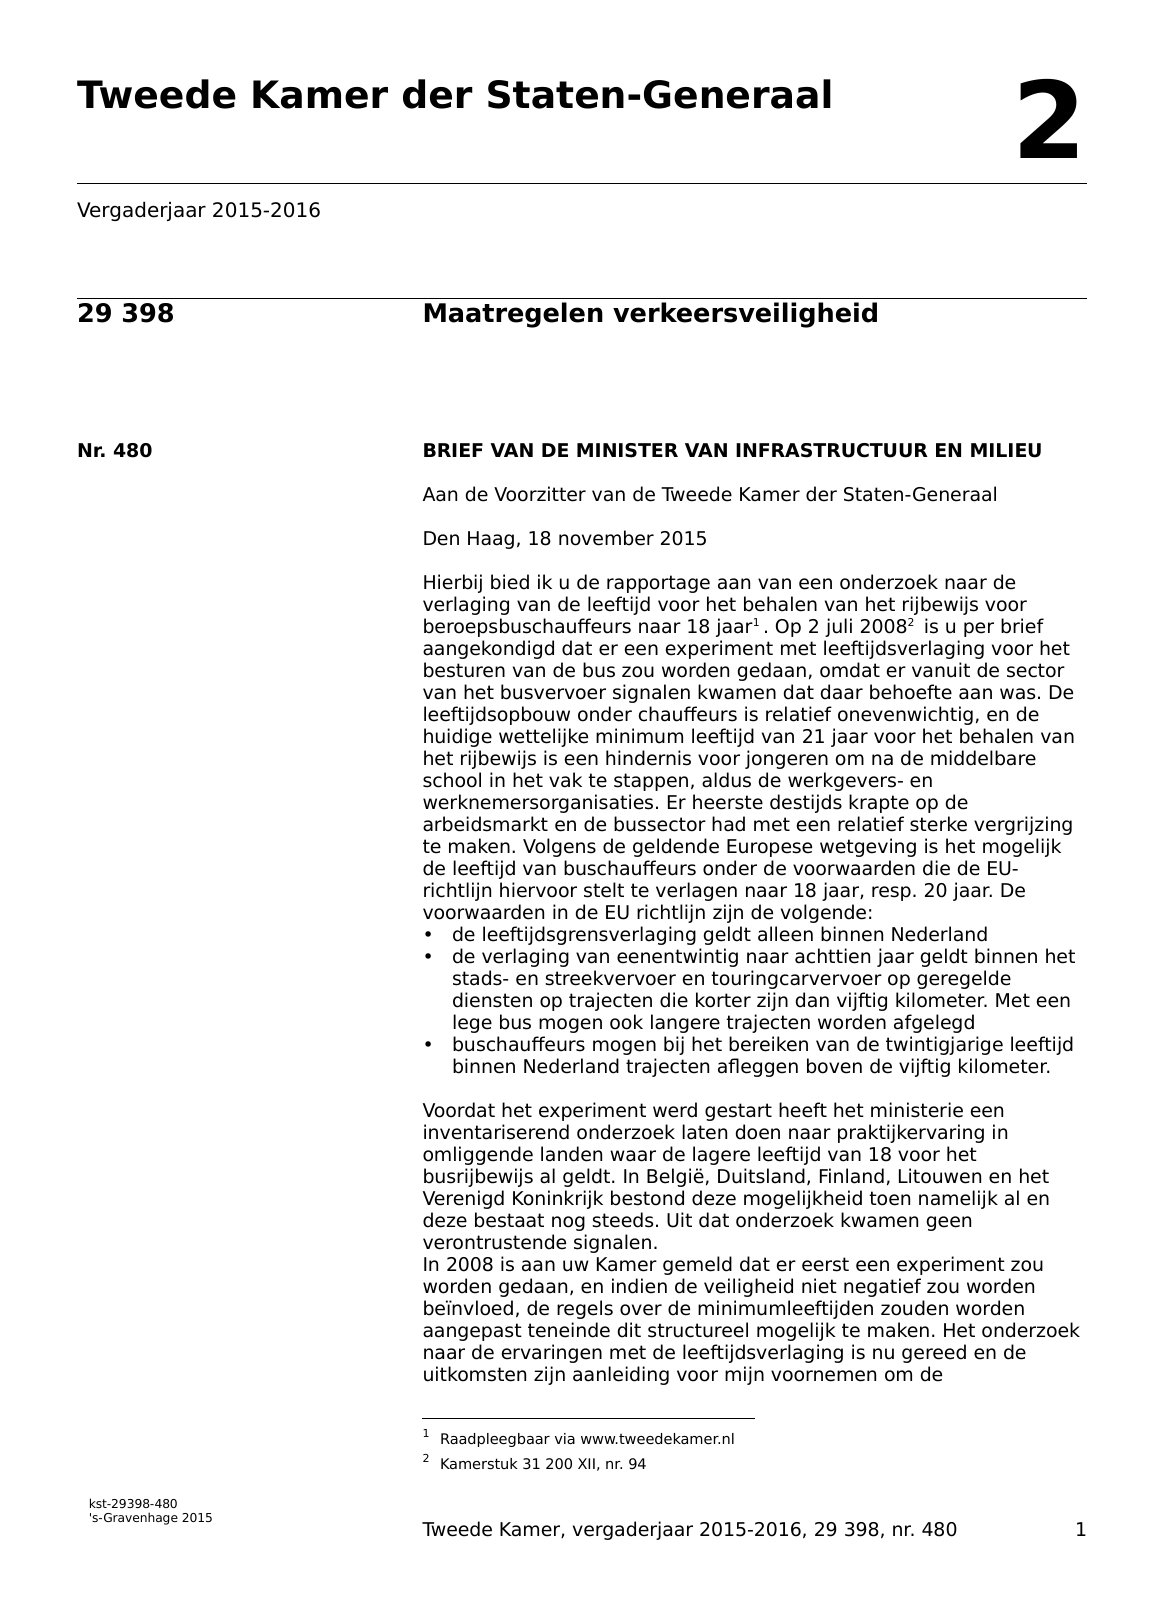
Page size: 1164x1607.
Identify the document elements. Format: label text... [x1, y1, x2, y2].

text Den Haag, 18 november 2015 [422, 528, 1087, 550]
text Raadpleegbaar via www.tweedekamer.nl [422, 1427, 1087, 1449]
text Voordat het experiment werd gestart heeft het ministerie een inventariserend onderzoek laten doen naar praktijkervaring in omliggende landen waar de lagere leeftijd van 18 voor het busrijbewijs al geldt. In België, Duitsland, Finland, Litouwen en het Verenigd Koninkrijk bestond deze mogelijkheid toen namelijk al en deze bestaat nog steeds. Uit dat onderzoek kwamen geen verontrustende signalen. [422, 1100, 1087, 1254]
table_header 2 [886, 59, 1087, 183]
text • de leeftijdsgrensverlaging geldt alleen binnen Nederland [422, 924, 1087, 946]
text • buschauffeurs mogen bij het bereiken van de twintigjarige leeftijd binnen Nederland trajecten afleggen boven de vijftig kilometer. [422, 1034, 1087, 1078]
text • de verlaging van eenentwintig naar achttien jaar geldt binnen het stads- en streekvervoer en touringcarvervoer op geregelde diensten op trajecten die korter zijn dan vijftig kilometer. Met een lege bus mogen ook langere trajecten worden afgelegd [422, 946, 1087, 1034]
table_cell Vergaderjaar 2015-2016 [77, 184, 1087, 298]
text Aan de Voorzitter van de Tweede Kamer der Staten-Generaal [422, 484, 1087, 506]
table_header Tweede Kamer der Staten-Generaal [77, 59, 886, 183]
text Kamerstuk 31 200 XII, nr. 94 [422, 1452, 1087, 1474]
subtitle 29 398 Maatregelen verkeersveiligheid [77, 299, 1087, 329]
text In 2008 is aan uw Kamer gemeld dat er eerst een experiment zou worden gedaan, en indien de veiligheid niet negatief zou worden beïnvloed, de regels over de minimumleeftijden zouden worden aangepast teneinde dit structureel mogelijk te maken. Het onderzoek naar de ervaringen met de leeftijdsverlaging is nu gereed en de uitkomsten zijn aanleiding voor mijn voornemen om de [422, 1254, 1087, 1386]
text Hierbij bied ik u de rapportage aan van een onderzoek naar de verlaging van de leeftijd voor het behalen van het rijbewijs voor beroepsbuschauffeurs naar 18 jaar. Op 2 juli 2008 is u per brief aangekondigd dat er een experiment met leeftijdsverlaging voor het besturen van de bus zou worden gedaan, omdat er vanuit de sector van het busvervoer signalen kwamen dat daar behoefte aan was. De leeftijdsopbouw onder chauffeurs is relatief onevenwichtig, en de huidige wettelijke minimum leeftijd van 21 jaar voor het behalen van het rijbewijs is een hindernis voor jongeren om na de middelbare school in het vak te stappen, aldus de werkgevers- en werknemersorganisaties. Er heerste destijds krapte op de arbeidsmarkt en de bussector had met een relatief sterke vergrijzing te maken. Volgens de geldende Europese wetgeving is het mogelijk de leeftijd van buschauffeurs onder de voorwaarden die de EU-richtlijn hiervoor stelt te verlagen naar 18 jaar, resp. 20 jaar. De voorwaarden in de EU richtlijn zijn de volgende: [422, 572, 1087, 924]
subtitle Nr. 480 BRIEF VAN DE MINISTER VAN INFRASTRUCTUUR EN MILIEU [77, 440, 1087, 462]
text kst-29398-480 [88, 1497, 323, 1511]
text 's-Gravenhage 2015 [88, 1511, 323, 1525]
